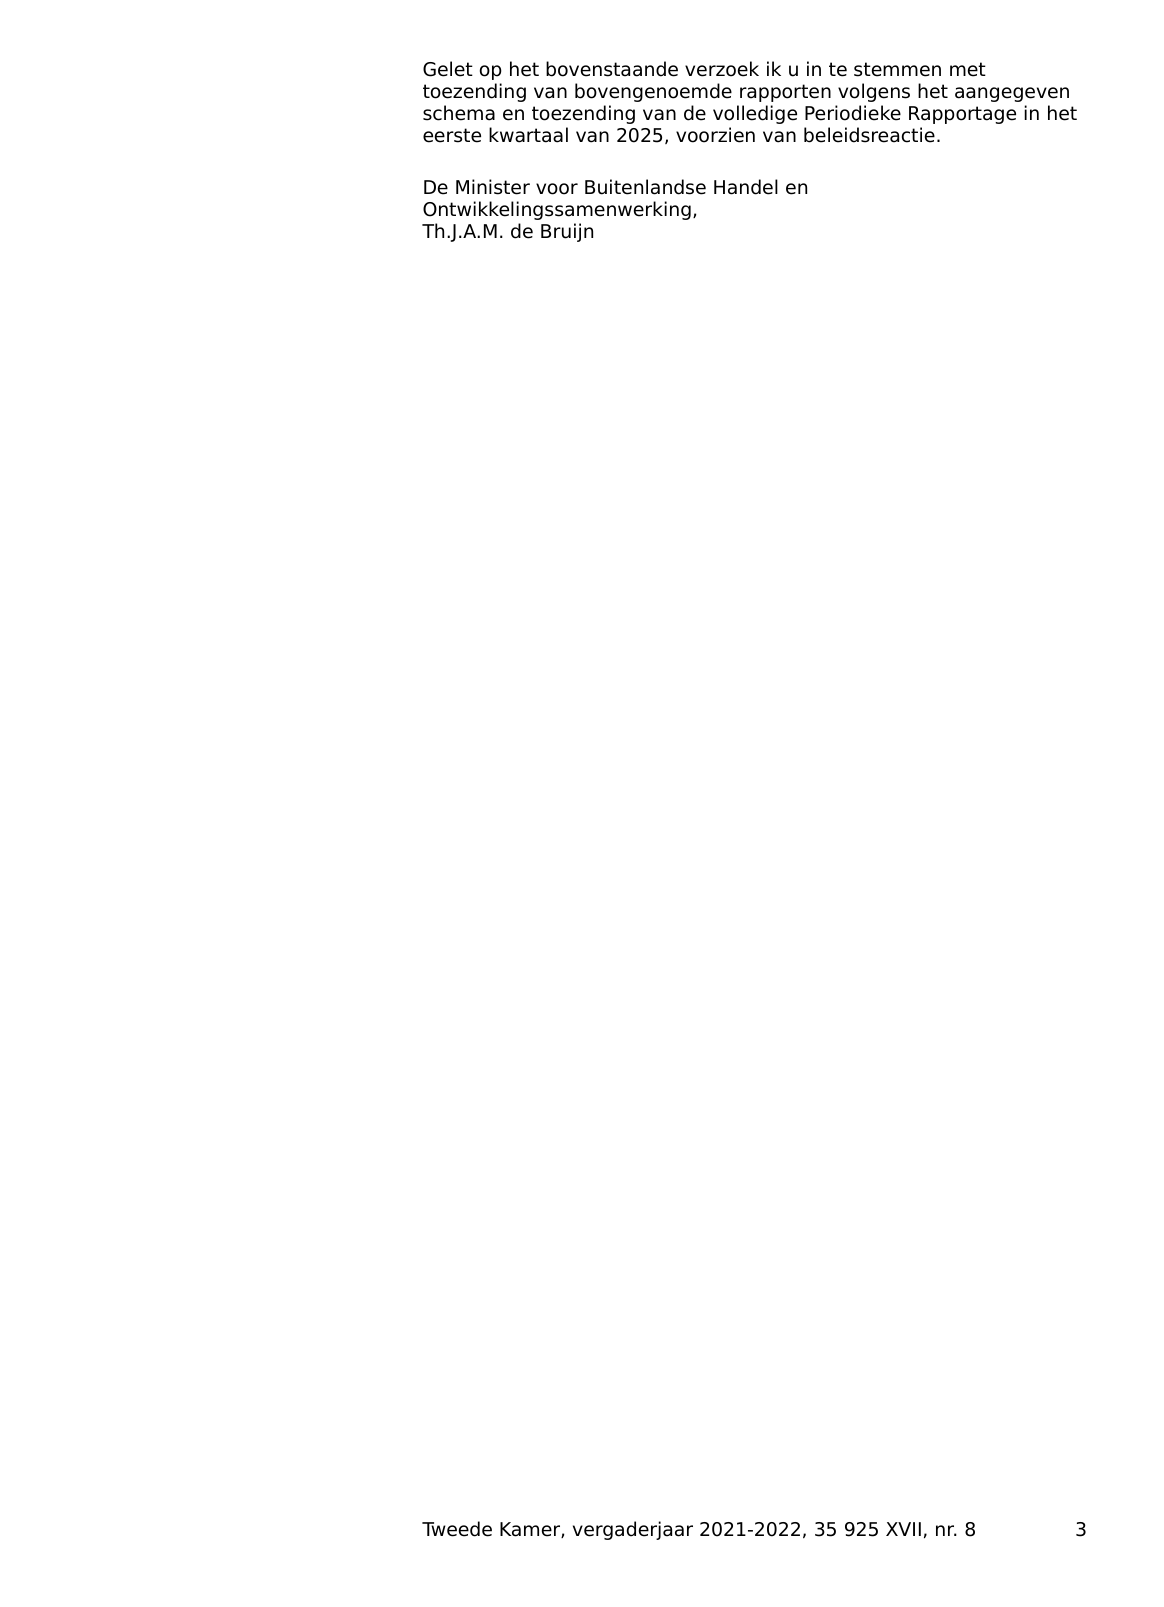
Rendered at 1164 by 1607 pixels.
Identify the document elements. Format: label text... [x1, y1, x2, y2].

text Gelet op het bovenstaande verzoek ik u in te stemmen met toezending van bovengenoemde rapporten volgens het aangegeven schema en toezending van de volledige Periodieke Rapportage in het eerste kwartaal van 2025, voorzien van beleidsreactie. [422, 59, 1087, 147]
text De Minister voor Buitenlandse Handel en Ontwikkelingssamenwerking, Th.J.A.M. de Bruijn [422, 177, 1087, 243]
